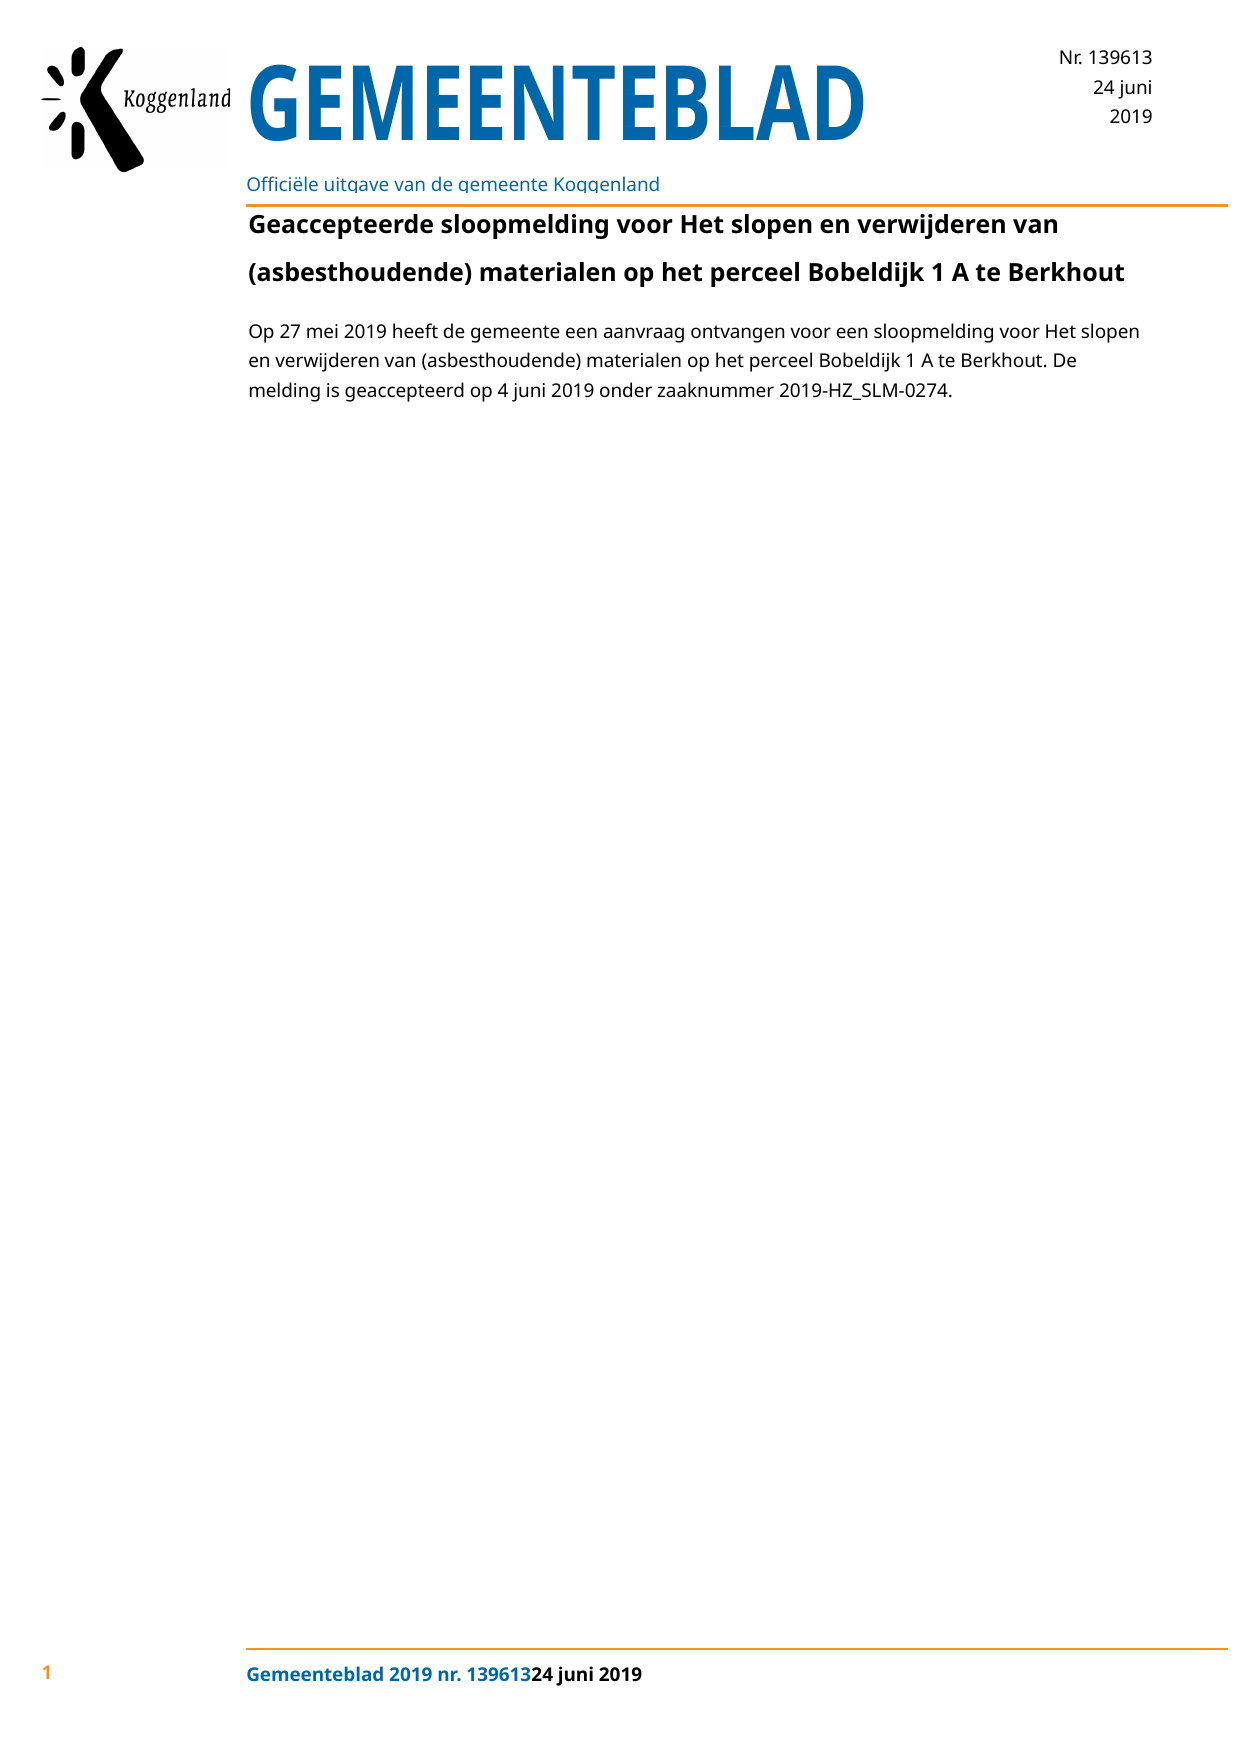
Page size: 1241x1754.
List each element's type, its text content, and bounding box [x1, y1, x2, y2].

text Op 27 mei 2019 heeft de gemeente een aanvraag ontvangen voor een sloopmelding voor Het slopen en verwijderen van (asbesthoudende) materialen op het perceel Bobeldijk 1 A te Berkhout. De melding is geaccepteerd op 4 juni 2019 onder zaaknummer 2019-HZ_SLM-0274. [248, 318, 1152, 403]
text Geaccepteerde sloopmelding voor Het slopen en verwijderen van (asbesthoudende) materialen op het perceel Bobeldijk 1 A te Berkhout [248, 207, 1152, 288]
picture [41, 47, 231, 172]
